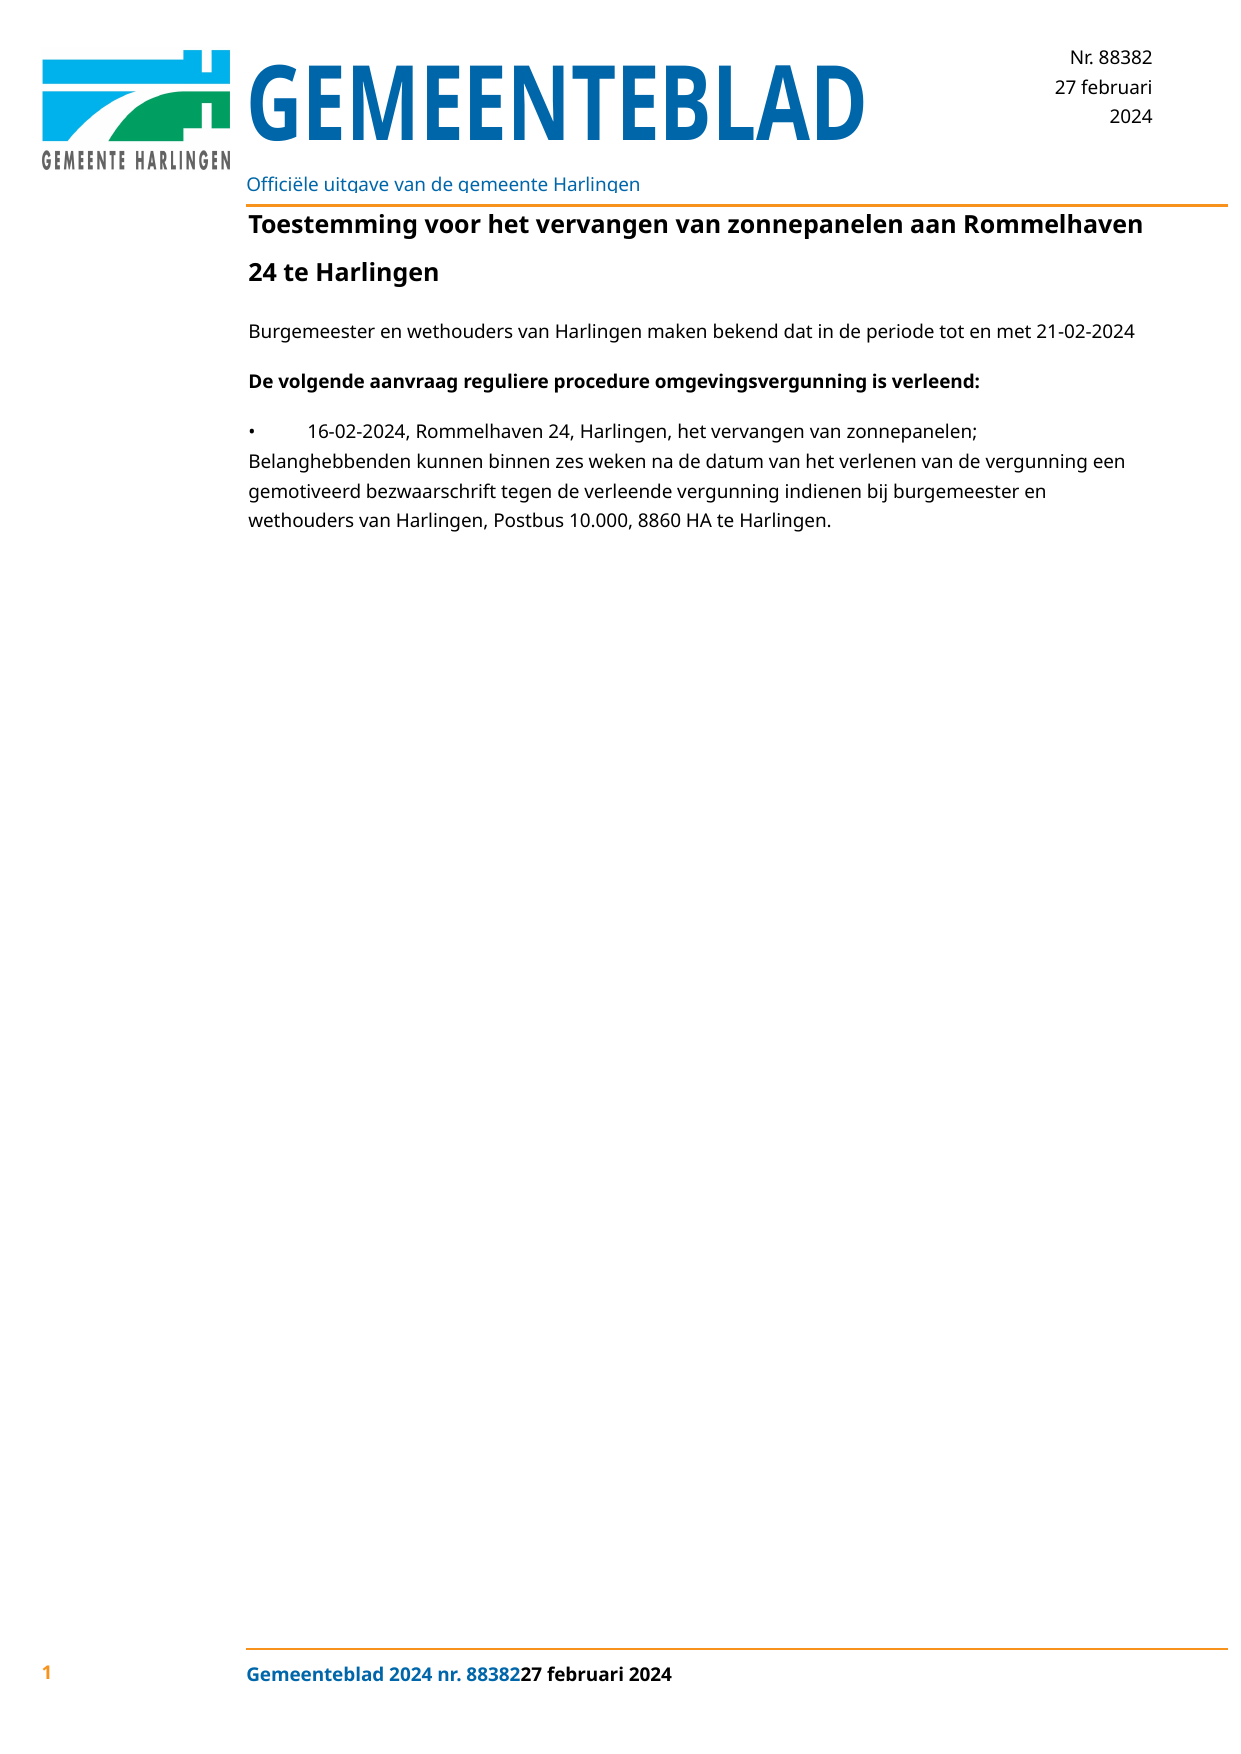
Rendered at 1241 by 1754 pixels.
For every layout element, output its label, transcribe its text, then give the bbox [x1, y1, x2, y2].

picture [41, 47, 231, 172]
text De volgende aanvraag reguliere procedure omgevingsvergunning is verleend: [248, 368, 1152, 394]
text Toestemming voor het vervangen van zonnepanelen aan Rommelhaven 24 te Harlingen [248, 207, 1152, 288]
text Burgemeester en wethouders van Harlingen maken bekend dat in de periode tot en met 21-02-2024 [248, 318, 1152, 344]
text Belanghebbenden kunnen binnen zes weken na de datum van het verlenen van de vergunning een gemotiveerd bezwaarschrift tegen de verleende vergunning indienen bij burgemeester en wethouders van Harlingen, Postbus 10.000, 8860 HA te Harlingen. [248, 448, 1152, 533]
list 16-02-2024, Rommelhaven 24, Harlingen, het vervangen van zonnepanelen; [248, 419, 1152, 444]
